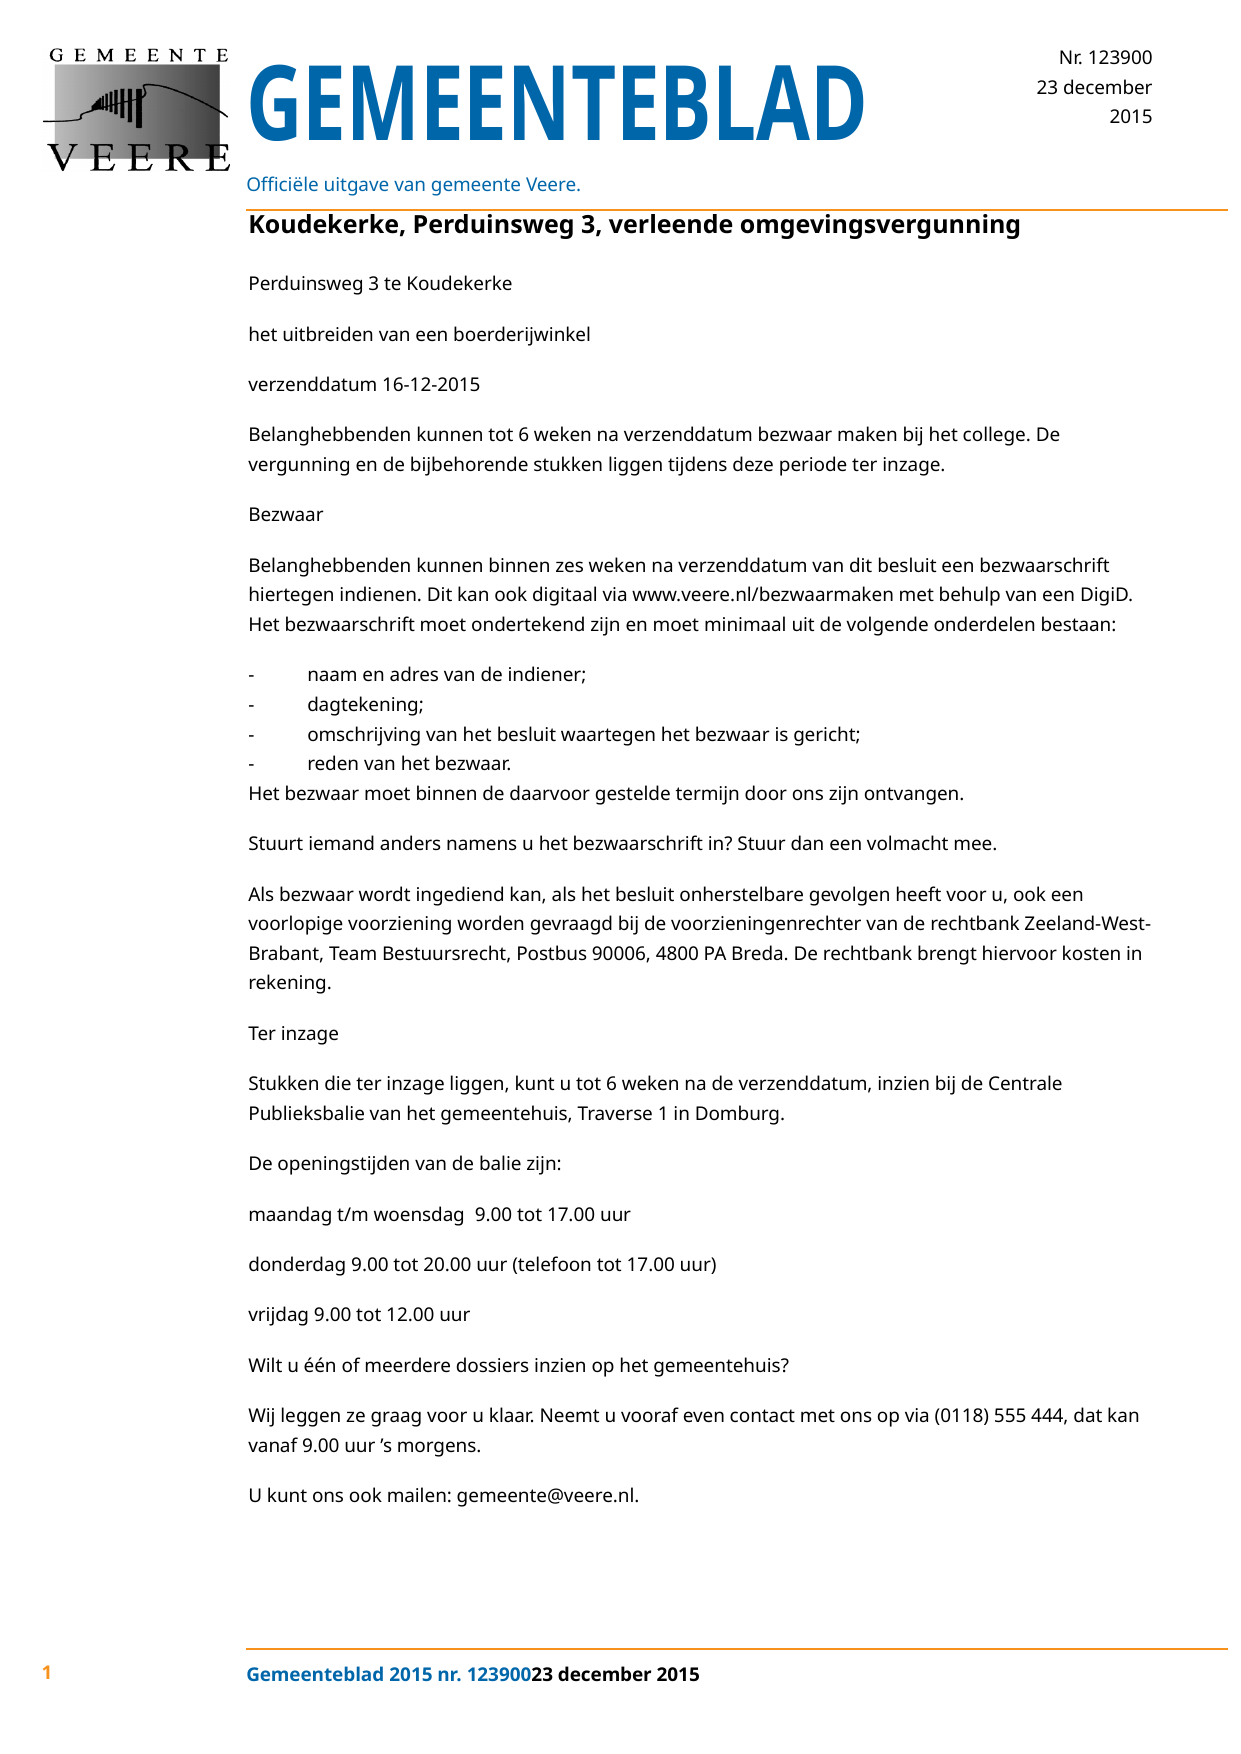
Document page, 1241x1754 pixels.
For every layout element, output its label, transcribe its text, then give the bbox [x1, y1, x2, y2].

text Wilt u één of meerdere dossiers inzien op het gemeentehuis? [248, 1352, 1152, 1378]
text U kunt ons ook mailen: gemeente@veere.nl. [248, 1482, 1152, 1508]
text Wij leggen ze graag voor u klaar. Neemt u vooraf even contact met ons op via (0118) 555 444, dat kan vanaf 9.00 uur ’s morgens. [248, 1402, 1152, 1458]
text verzenddatum 16-12-2015 [248, 371, 1152, 397]
text Als bezwaar wordt ingediend kan, als het besluit onherstelbare gevolgen heeft voor u, ook een voorlopige voorziening worden gevraagd bij de voorzieningenrechter van de rechtbank Zeeland-West-Brabant, Team Bestuursrecht, Postbus 90006, 4800 PA Breda. De rechtbank brengt hiervoor kosten in rekening. [248, 881, 1152, 995]
text Bezwaar [248, 502, 1152, 527]
text De openingstijden van de balie zijn: [248, 1150, 1152, 1176]
text donderdag 9.00 tot 20.00 uur (telefoon tot 17.00 uur) [248, 1251, 1152, 1277]
list dagtekening; [248, 691, 1152, 717]
list omschrijving van het besluit waartegen het bezwaar is gericht; [248, 721, 1152, 746]
text Ter inzage [248, 1020, 1152, 1046]
text Stukken die ter inzage liggen, kunt u tot 6 weken na de verzenddatum, inzien bij de Centrale Publieksbalie van het gemeentehuis, Traverse 1 in Domburg. [248, 1070, 1152, 1126]
text Belanghebbenden kunnen binnen zes weken na verzenddatum van dit besluit een bezwaarschrift hiertegen indienen. Dit kan ook digitaal via www.veere.nl/bezwaarmaken met behulp van een DigiD. Het bezwaarschrift moet ondertekend zijn en moet minimaal uit de volgende onderdelen bestaan: [248, 552, 1152, 637]
text het uitbreiden van een boerderijwinkel [248, 321, 1152, 346]
text vrijdag 9.00 tot 12.00 uur [248, 1302, 1152, 1327]
text Het bezwaar moet binnen de daarvoor gestelde termijn door ons zijn ontvangen. [248, 780, 1152, 806]
text Stuurt iemand anders namens u het bezwaarschrift in? Stuur dan een volmacht mee. [248, 830, 1152, 856]
text Perduinsweg 3 te Koudekerke [248, 270, 1152, 296]
picture [41, 47, 231, 172]
text Belanghebbenden kunnen tot 6 weken na verzenddatum bezwaar maken bij het college. De vergunning en de bijbehorende stukken liggen tijdens deze periode ter inzage. [248, 422, 1152, 477]
text Koudekerke, Perduinsweg 3, verleende omgevingsvergunning [248, 211, 1152, 241]
list naam en adres van de indiener; [248, 662, 1152, 687]
list reden van het bezwaar. [248, 750, 1152, 776]
text maandag t/m woensdag 9.00 tot 17.00 uur [248, 1201, 1152, 1226]
